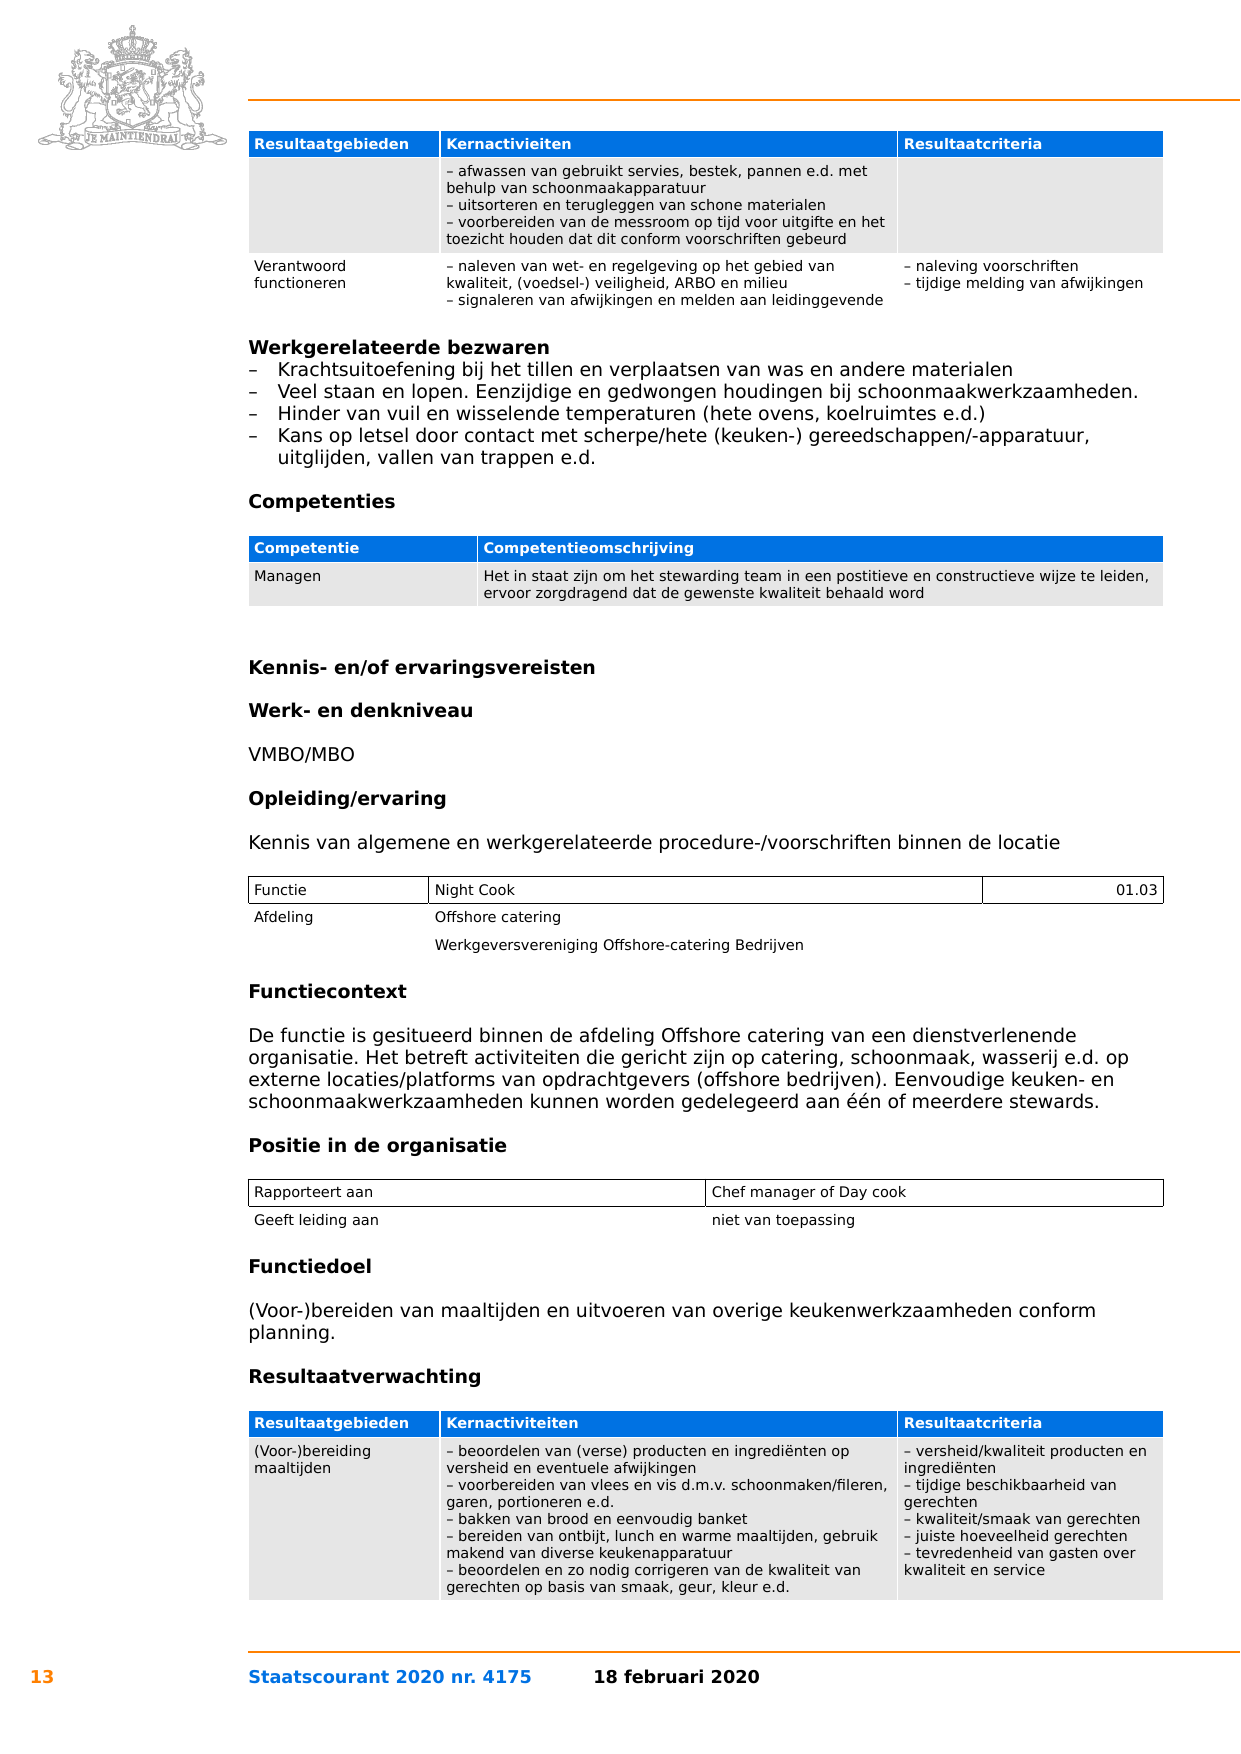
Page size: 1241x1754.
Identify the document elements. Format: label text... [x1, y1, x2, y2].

text Kennis van algemene en werkgerelateerde procedure-/voorschriften binnen de locatie [248, 832, 1163, 854]
table_cell niet van toepassing [706, 1207, 1163, 1233]
text – Kans op letsel door contact met scherpe/hete (keuken-) gereedschappen/-apparatuur, uitglijden, vallen van trappen e.d. [248, 425, 1163, 469]
table_cell Werkgeversvereniging Offshore-catering Bedrijven [429, 932, 982, 958]
table_header 01.03 [983, 877, 1163, 903]
table_header Kernactivieiten [441, 131, 897, 157]
subtitle Werk- en denkniveau [248, 700, 1163, 722]
table_cell [478, 607, 1163, 634]
subtitle Werkgerelateerde bezwaren [248, 337, 1163, 359]
table_cell Afdeling [249, 904, 428, 931]
table_cell Offshore catering [429, 904, 982, 931]
table_cell Het in staat zijn om het stewarding team in een postitieve en constructieve wijze te leiden, ervoor zorgdragend dat de gewenste kwaliteit behaald word [478, 563, 1163, 606]
table_cell – beoordelen van (verse) producten en ingrediënten op versheid en eventuele afwijkingen – voorbereiden van vlees en vis d.m.v. schoonmaken/fileren, garen, portioneren e.d. – bakken van brood en eenvoudig banket – bereiden van ontbijt, lunch en warme maaltijden, gebruik makend van diverse keukenapparatuur – beoordelen en zo nodig corrigeren van de kwaliteit van gerechten op basis van smaak, geur, kleur e.d. [441, 1438, 897, 1600]
text – Veel staan en lopen. Eenzijdige en gedwongen houdingen bij schoonmaakwerkzaamheden. [248, 381, 1163, 403]
subtitle Competenties [248, 491, 1163, 513]
table_cell [898, 158, 1163, 253]
text (Voor-)bereiden van maaltijden en uitvoeren van overige keukenwerkzaamheden conform planning. [248, 1300, 1163, 1344]
table_cell [983, 904, 1163, 931]
table_header Resultaatcriteria [898, 131, 1163, 157]
table_cell – afwassen van gebruikt servies, bestek, pannen e.d. met behulp van schoonmaakapparatuur – uitsorteren en terugleggen van schone materialen – voorbereiden van de messroom op tijd voor uitgifte en het toezicht houden dat dit conform voorschriften gebeurd [441, 158, 897, 253]
picture [38, 25, 227, 150]
table_header Chef manager of Day cook [706, 1180, 1163, 1206]
table_header Rapporteert aan [249, 1180, 705, 1206]
table_cell Geeft leiding aan [249, 1207, 705, 1233]
table_header Functie [249, 877, 428, 903]
text – Krachtsuitoefening bij het tillen en verplaatsen van was en andere materialen [248, 359, 1163, 381]
subtitle Positie in de organisatie [248, 1134, 1163, 1157]
table_cell – naleven van wet- en regelgeving op het gebied van kwaliteit, (voedsel-) veiligheid, ARBO en milieu – signaleren van afwijkingen en melden aan leidinggevende [441, 254, 897, 314]
table_cell [983, 932, 1163, 958]
table_header Resultaatgebieden [249, 131, 439, 157]
text – Hinder van vuil en wisselende temperaturen (hete ovens, koelruimtes e.d.) [248, 403, 1163, 425]
table_header Competentieomschrijving [478, 536, 1163, 562]
table_cell Verantwoord functioneren [249, 254, 439, 314]
table_cell [249, 932, 428, 958]
table_header Resultaatcriteria [898, 1411, 1163, 1437]
table_cell – versheid/kwaliteit producten en ingrediënten – tijdige beschikbaarheid van gerechten – kwaliteit/smaak van gerechten – juiste hoeveelheid gerechten – tevredenheid van gasten over kwaliteit en service [898, 1438, 1163, 1600]
table_header Resultaatgebieden [249, 1411, 439, 1437]
text De functie is gesitueerd binnen de afdeling Offshore catering van een dienstverlenende organisatie. Het betreft activiteiten die gericht zijn op catering, schoonmaak, wasserij e.d. op externe locaties/platforms van opdrachtgevers (offshore bedrijven). Eenvoudige keuken- en schoonmaakwerkzaamheden kunnen worden gedelegeerd aan één of meerdere stewards. [248, 1025, 1163, 1113]
subtitle Functiecontext [248, 981, 1163, 1003]
subtitle Functiedoel [248, 1256, 1163, 1278]
subtitle Opleiding/ervaring [248, 788, 1163, 810]
subtitle Resultaatverwachting [248, 1366, 1163, 1388]
table_cell [249, 607, 477, 634]
table_header Night Cook [429, 877, 982, 903]
text VMBO/MBO [248, 744, 1163, 766]
table_cell (Voor-)bereiding maaltijden [249, 1438, 439, 1600]
table_cell [249, 158, 439, 253]
table_header Kernactiviteiten [441, 1411, 897, 1437]
table_header Competentie [249, 536, 477, 562]
table_cell Managen [249, 563, 477, 606]
table_cell – naleving voorschriften – tijdige melding van afwijkingen [898, 254, 1163, 314]
subtitle Kennis- en/of ervaringsvereisten [248, 657, 1163, 678]
